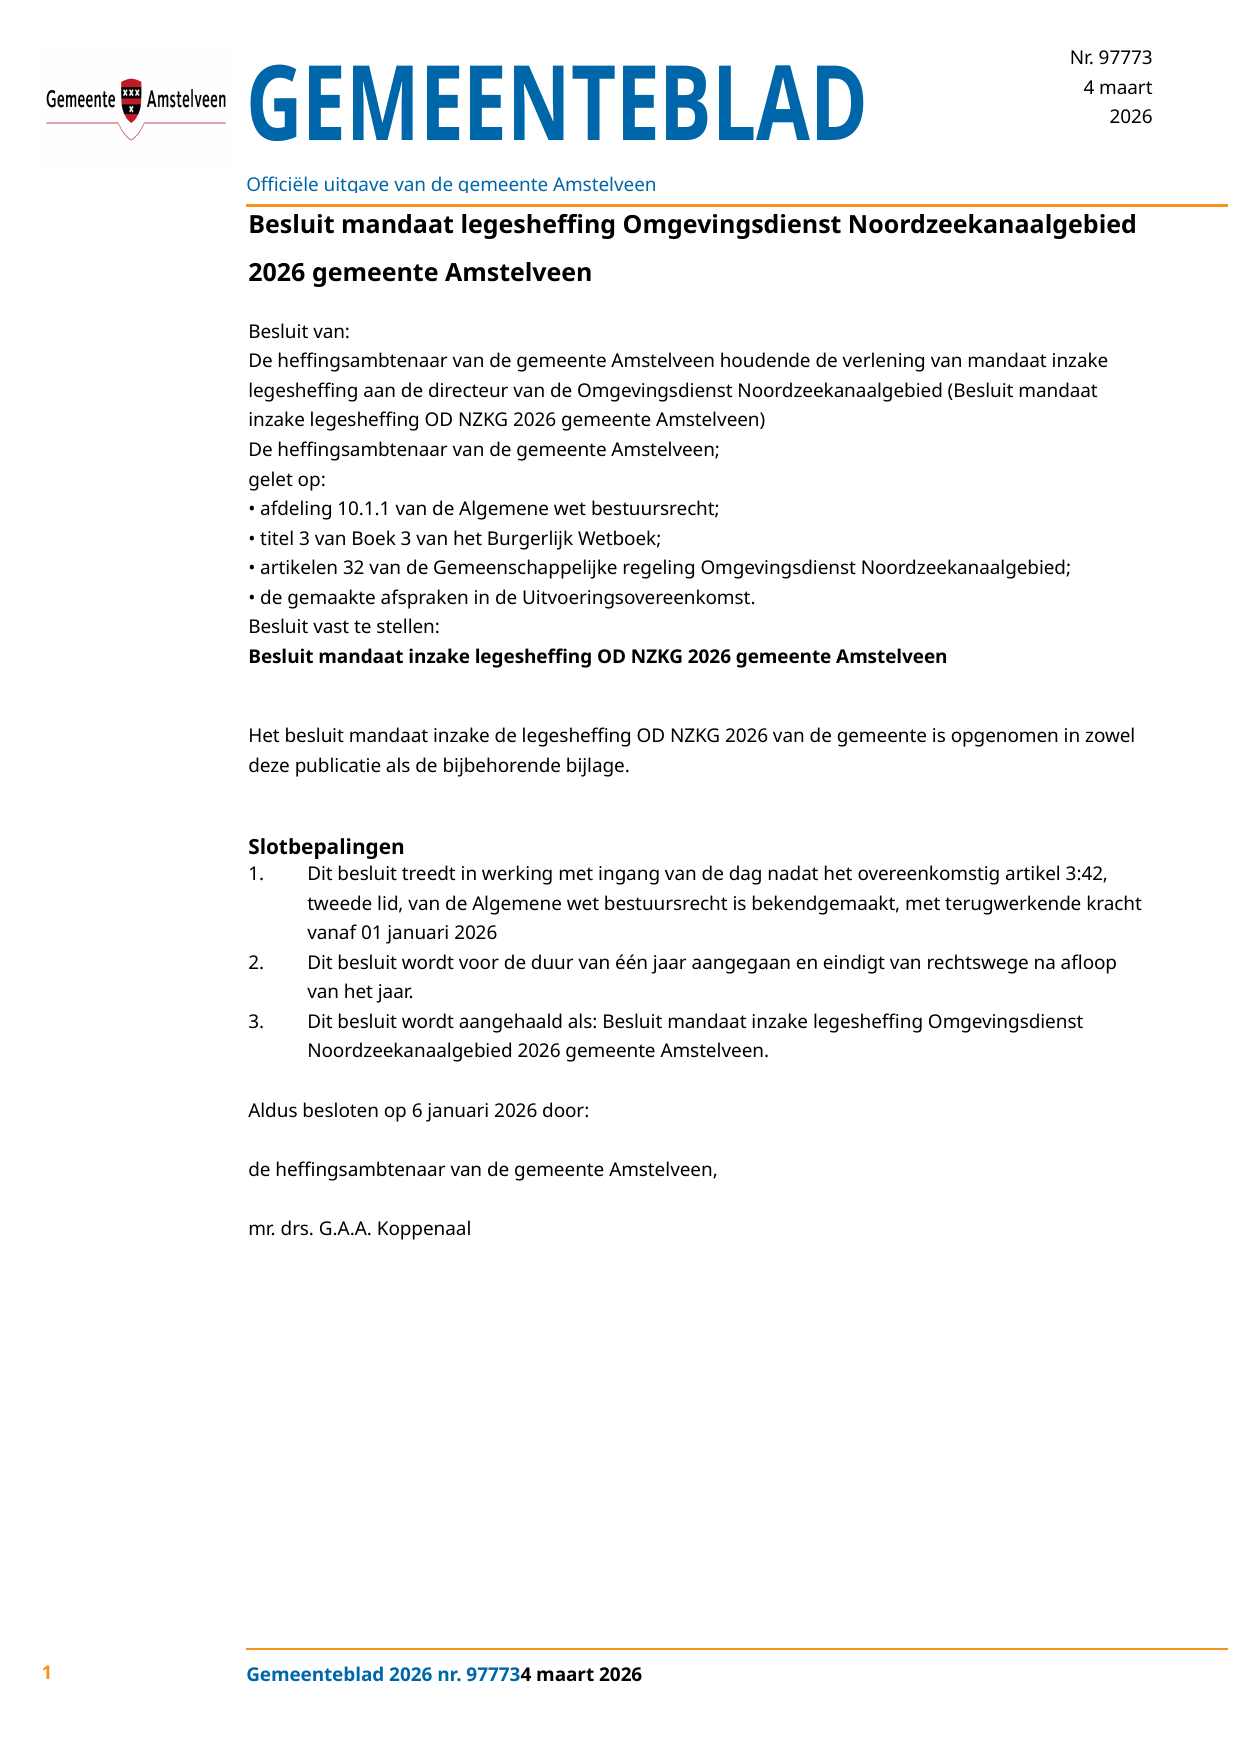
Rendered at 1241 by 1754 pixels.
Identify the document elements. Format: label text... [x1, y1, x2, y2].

text Besluit van: [248, 318, 1152, 344]
text gelet op: [248, 466, 1152, 492]
text de heffingsambtenaar van de gemeente Amstelveen, [248, 1156, 1152, 1182]
text De heffingsambtenaar van de gemeente Amstelveen; [248, 436, 1152, 462]
text Besluit vast te stellen: [248, 614, 1152, 639]
list Dit besluit treedt in werking met ingang van de dag nadat het overeenkomstig artikel 3:42, tweede lid, van de Algemene wet bestuursrecht is bekendgemaakt, met terugwerkende kracht vanaf 01 januari 2026 [248, 860, 1152, 945]
text Aldus besloten op 6 januari 2026 door: [248, 1097, 1152, 1123]
text De heffingsambtenaar van de gemeente Amstelveen houdende de verlening van mandaat inzake legesheffing aan de directeur van de Omgevingsdienst Noordzeekanaalgebied (Besluit mandaat inzake legesheffing OD NZKG 2026 gemeente Amstelveen) [248, 347, 1152, 432]
text • afdeling 10.1.1 van de Algemene wet bestuursrecht; [248, 495, 1152, 521]
text Besluit mandaat inzake legesheffing OD NZKG 2026 gemeente Amstelveen [248, 643, 1152, 669]
text • artikelen 32 van de Gemeenschappelijke regeling Omgevingsdienst Noordzeekanaalgebied; [248, 554, 1152, 580]
text Het besluit mandaat inzake de legesheffing OD NZKG 2026 van de gemeente is opgenomen in zowel deze publicatie als de bijbehorende bijlage. [248, 722, 1152, 777]
list Dit besluit wordt voor de duur van één jaar aangegaan en eindigt van rechtswege na afloop van het jaar. [248, 949, 1152, 1004]
text • de gemaakte afspraken in de Uitvoeringsovereenkomst. [248, 584, 1152, 610]
text • titel 3 van Boek 3 van het Burgerlijk Wetboek; [248, 525, 1152, 551]
list Dit besluit wordt aangehaald als: Besluit mandaat inzake legesheffing Omgevingsdienst Noordzeekanaalgebied 2026 gemeente Amstelveen. [248, 1008, 1152, 1063]
picture [41, 47, 231, 172]
text Slotbepalingen [248, 832, 1152, 860]
text mr. drs. G.A.A. Koppenaal [248, 1215, 1152, 1241]
text Besluit mandaat legesheffing Omgevingsdienst Noordzeekanaalgebied 2026 gemeente Amstelveen [248, 207, 1152, 288]
